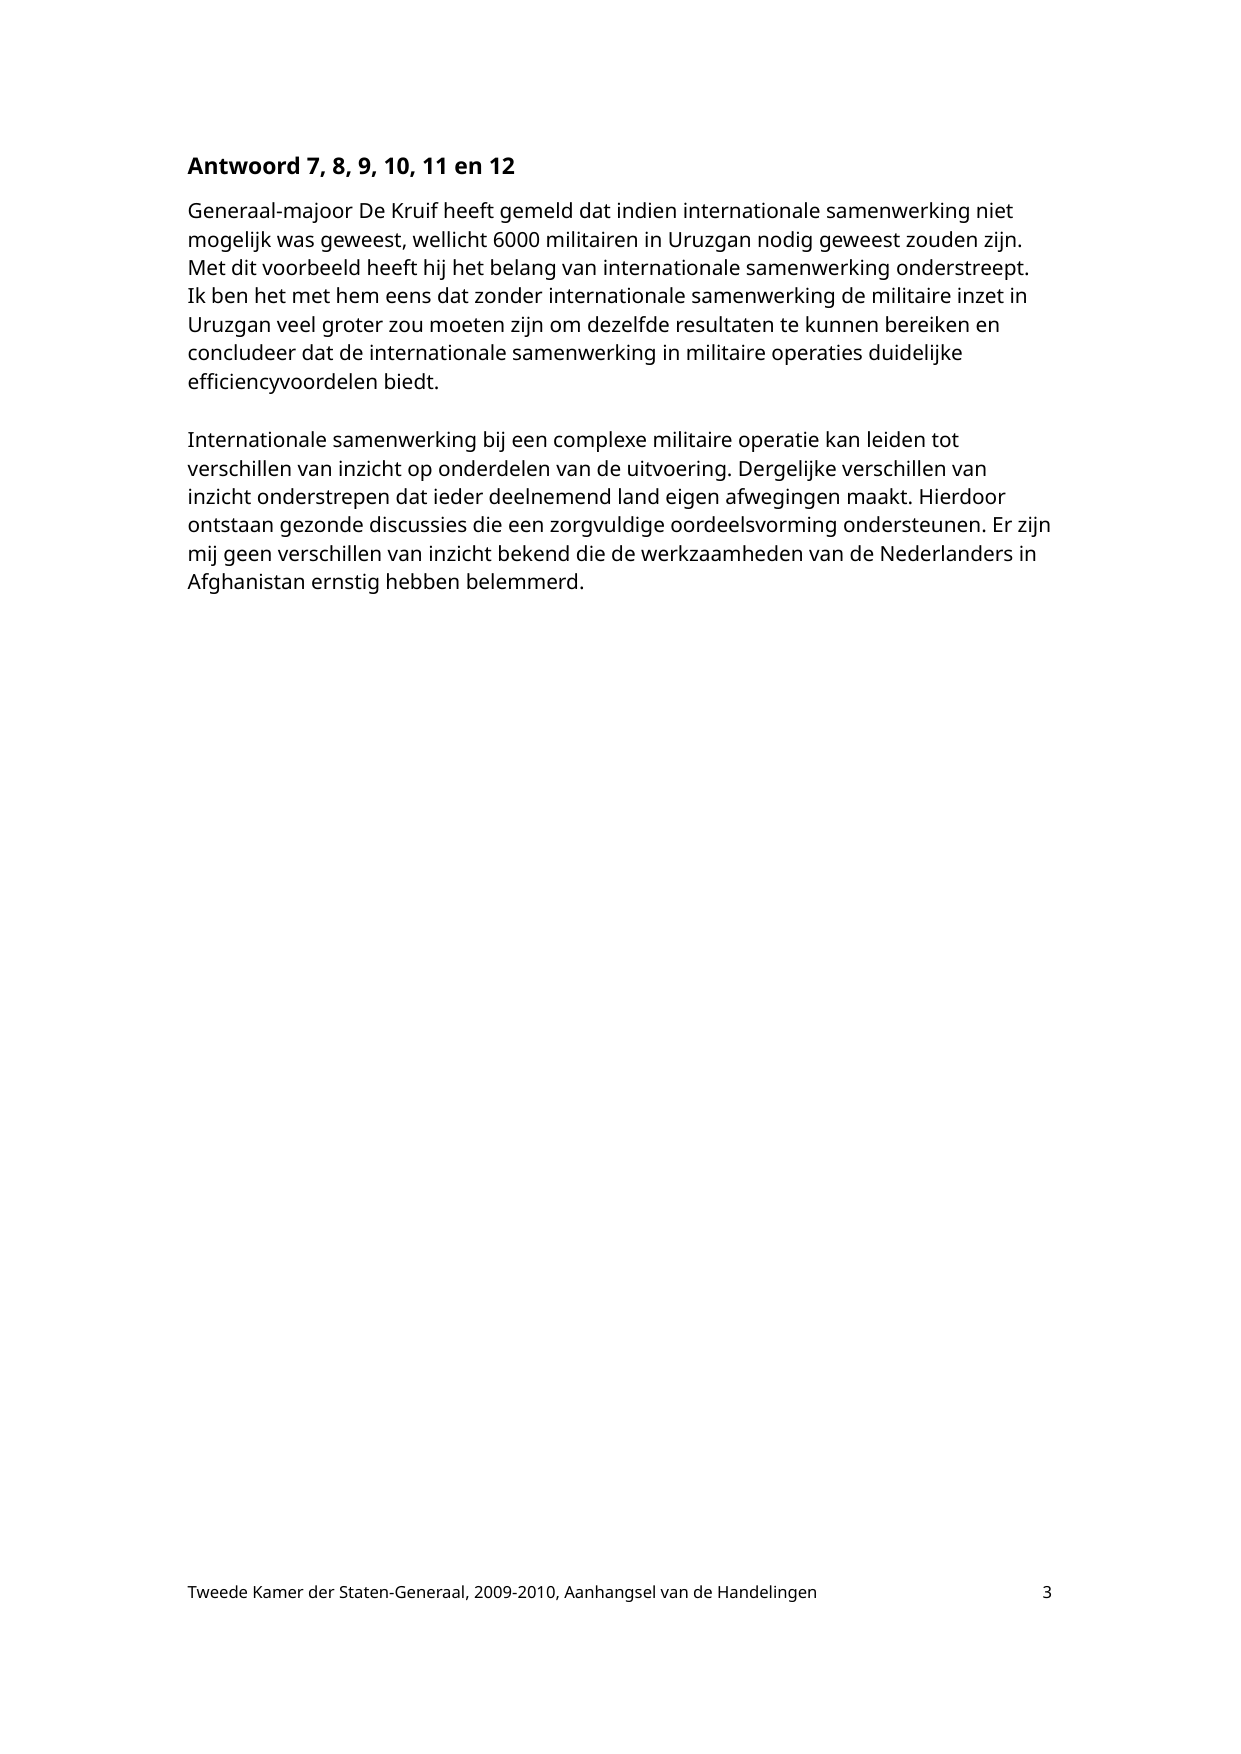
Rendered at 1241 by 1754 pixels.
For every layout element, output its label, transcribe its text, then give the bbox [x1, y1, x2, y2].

subtitle Antwoord 7, 8, 9, 10, 11 en 12 [187, 150, 1053, 181]
text Generaal-majoor De Kruif heeft gemeld dat indien internationale samenwerking niet mogelijk was geweest, wellicht 6000 militairen in Uruzgan nodig geweest zouden zijn. Met dit voorbeeld heeft hij het belang van internationale samenwerking onderstreept. Ik ben het met hem eens dat zonder internationale samenwerking de militaire inzet in Uruzgan veel groter zou moeten zijn om dezelfde resultaten te kunnen bereiken en concludeer dat de internationale samenwerking in militaire operaties duidelijke efficiencyvoordelen biedt. [187, 196, 1053, 395]
text Internationale samenwerking bij een complexe militaire operatie kan leiden tot verschillen van inzicht op onderdelen van de uitvoering. Dergelijke verschillen van inzicht onderstrepen dat ieder deelnemend land eigen afwegingen maakt. Hierdoor ontstaan gezonde discussies die een zorgvuldige oordeelsvorming ondersteunen. Er zijn mij geen verschillen van inzicht bekend die de werkzaamheden van de Nederlanders in Afghanistan ernstig hebben belemmerd. [187, 425, 1053, 596]
